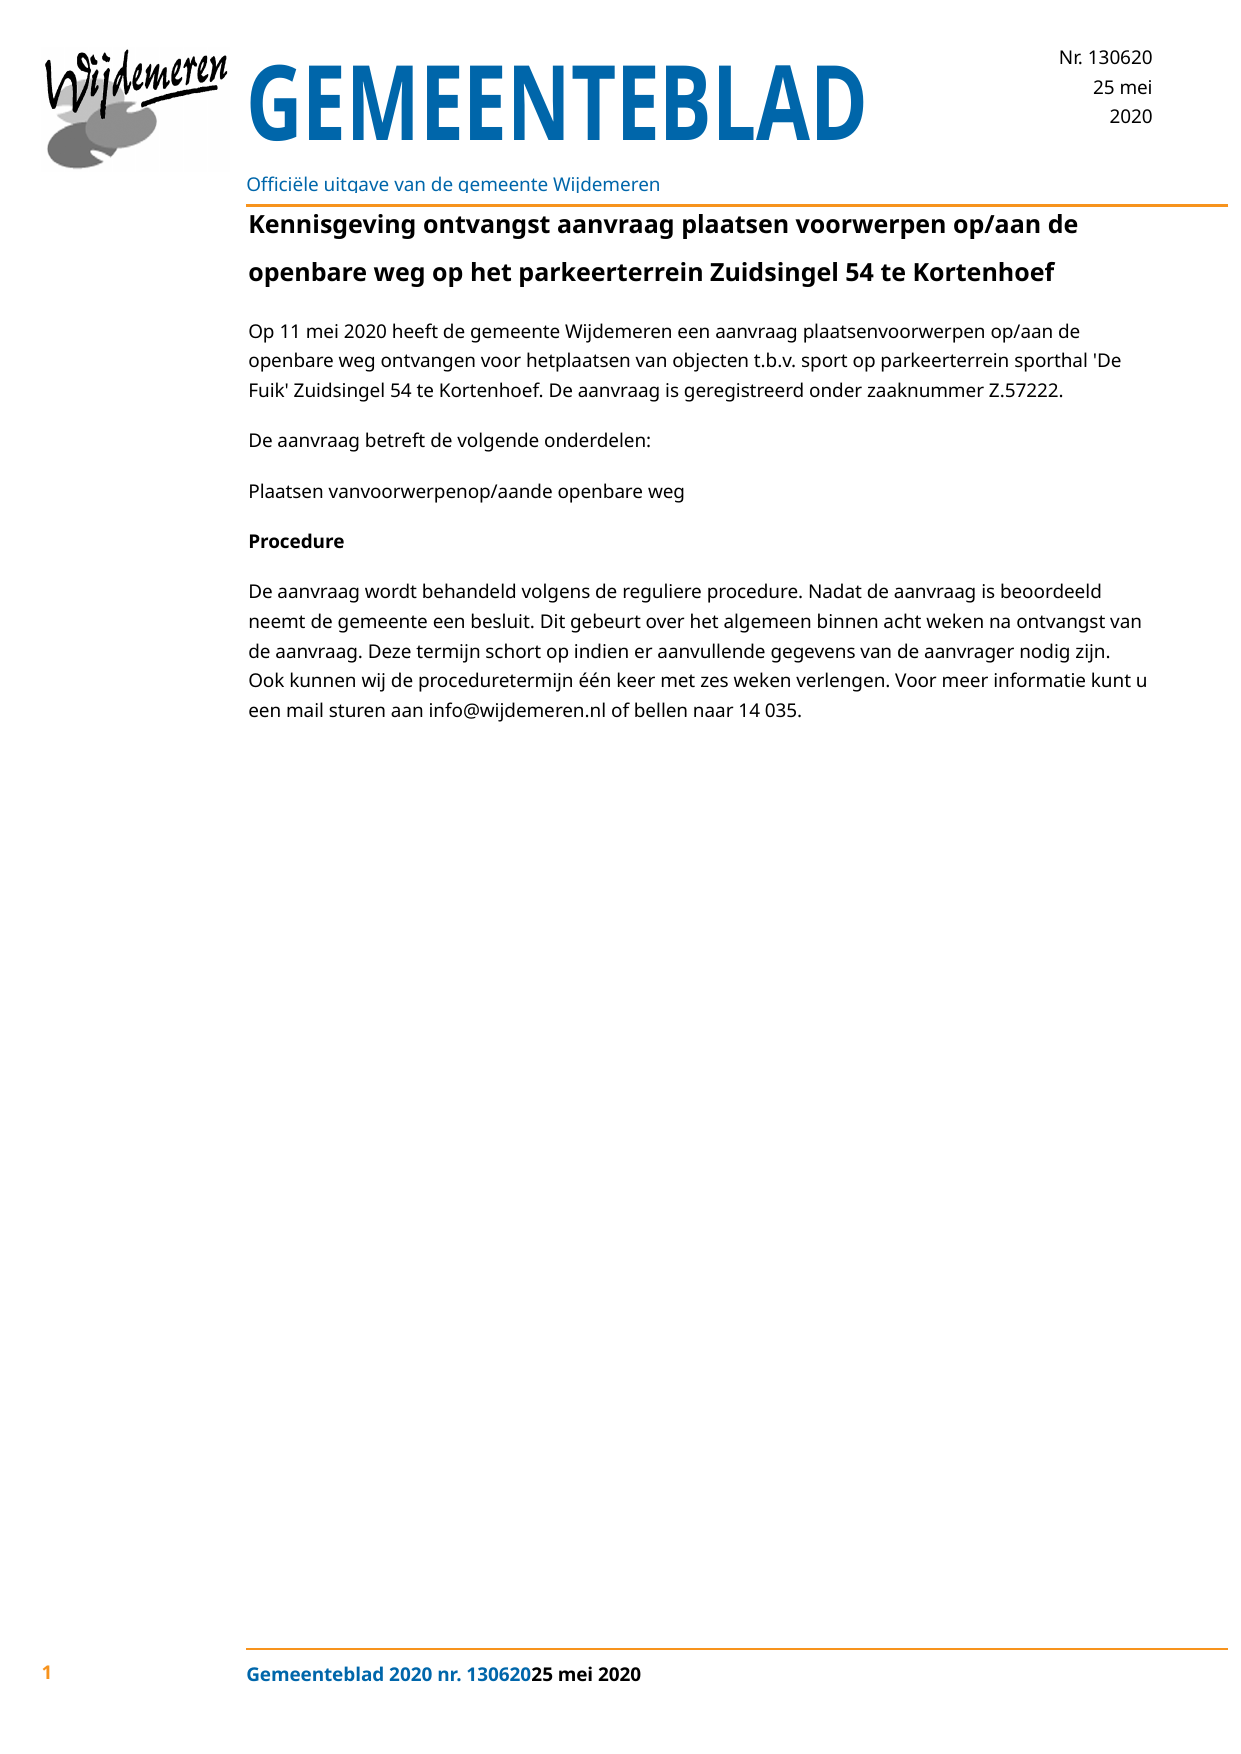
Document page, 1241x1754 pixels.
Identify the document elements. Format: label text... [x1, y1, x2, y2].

picture [41, 47, 231, 172]
text Plaatsen vanvoorwerpenop/aande openbare weg [248, 478, 1152, 504]
text Kennisgeving ontvangst aanvraag plaatsen voorwerpen op/aan de openbare weg op het parkeerterrein Zuidsingel 54 te Kortenhoef [248, 207, 1152, 288]
text Op 11 mei 2020 heeft de gemeente Wijdemeren een aanvraag plaatsenvoorwerpen op/aan de openbare weg ontvangen voor hetplaatsen van objecten t.b.v. sport op parkeerterrein sporthal 'De Fuik' Zuidsingel 54 te Kortenhoef. De aanvraag is geregistreerd onder zaaknummer Z.57222. [248, 318, 1152, 403]
text De aanvraag betreft de volgende onderdelen: [248, 427, 1152, 453]
text Procedure [248, 528, 1152, 554]
text De aanvraag wordt behandeld volgens de reguliere procedure. Nadat de aanvraag is beoordeeld neemt de gemeente een besluit. Dit gebeurt over het algemeen binnen acht weken na ontvangst van de aanvraag. Deze termijn schort op indien er aanvullende gegevens van de aanvrager nodig zijn. Ook kunnen wij de proceduretermijn één keer met zes weken verlengen. Voor meer informatie kunt u een mail sturen aan info@wijdemeren.nl of bellen naar 14 035. [248, 579, 1152, 723]
